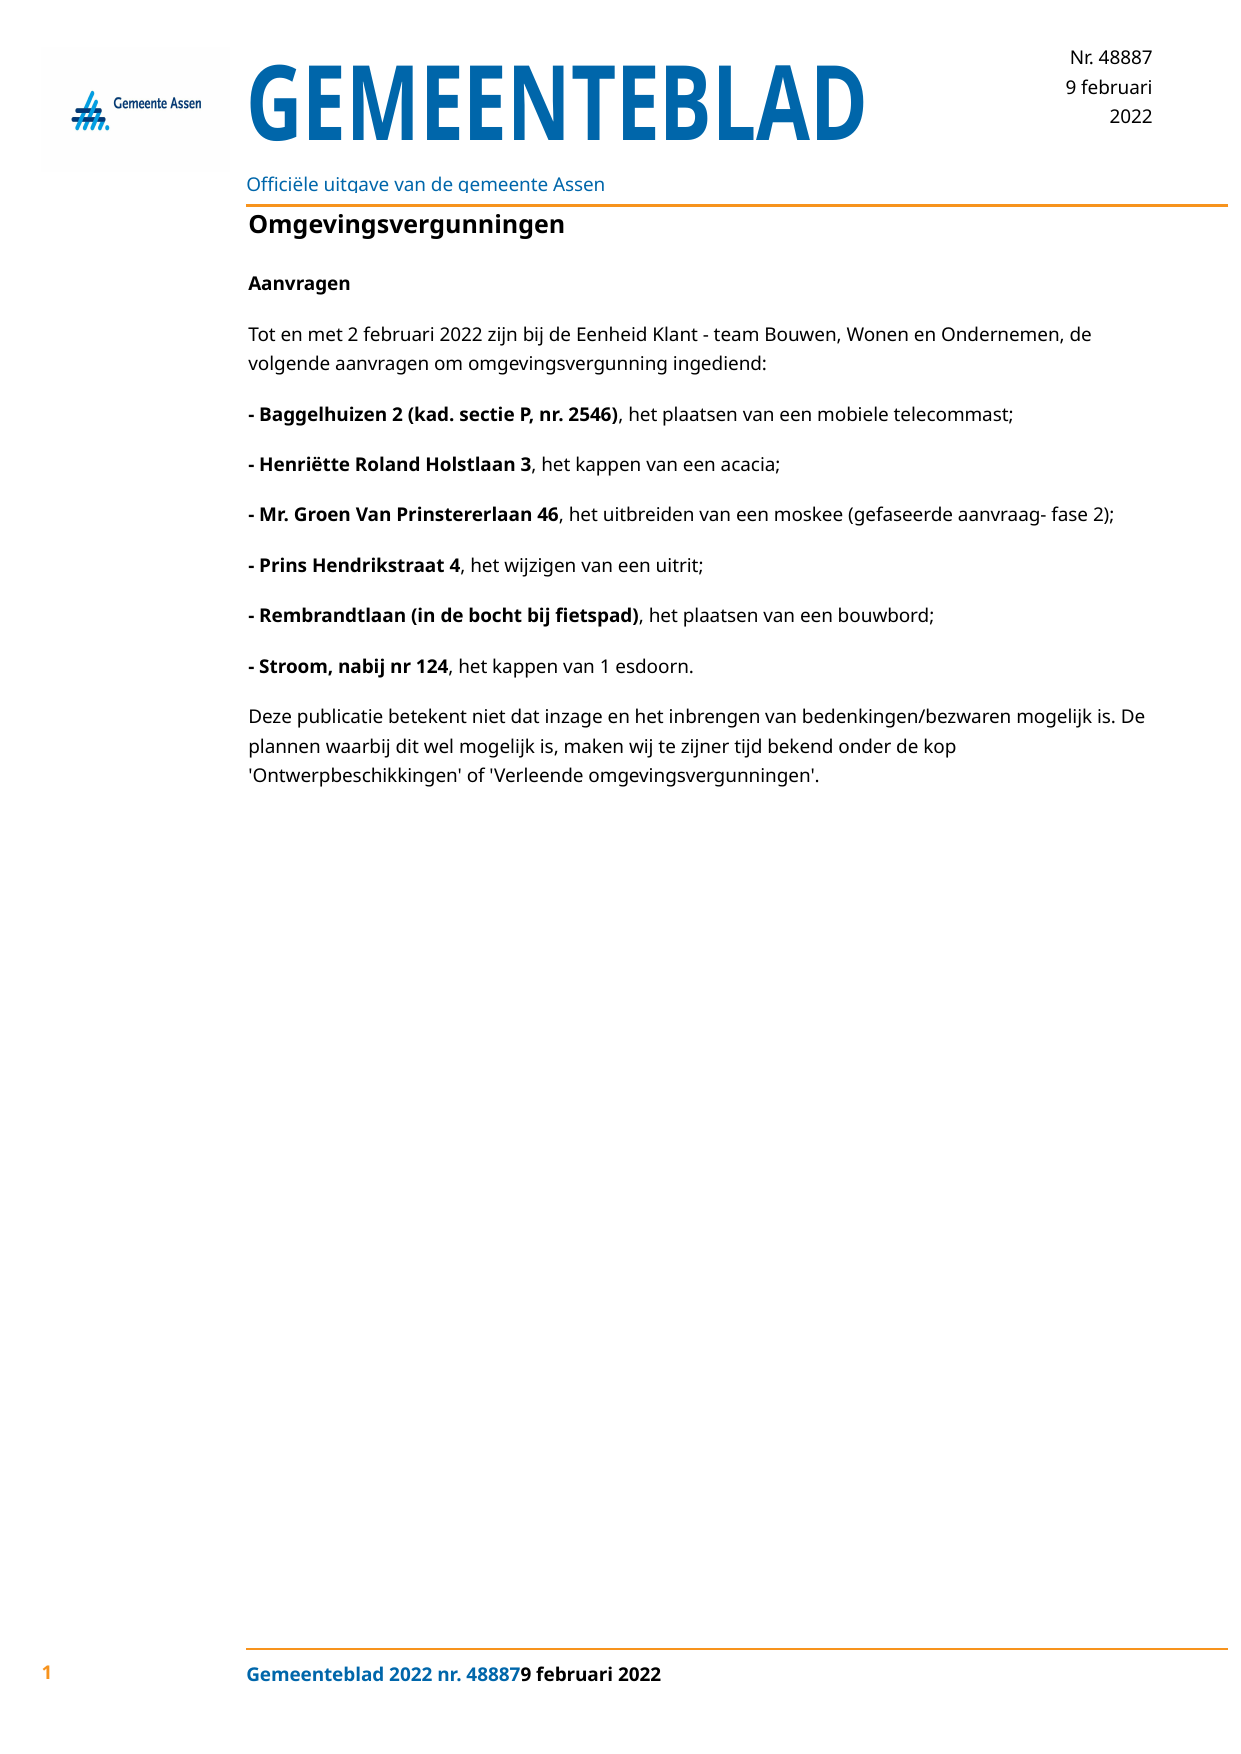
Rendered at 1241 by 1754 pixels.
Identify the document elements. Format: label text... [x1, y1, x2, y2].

text - Prins Hendrikstraat 4, het wijzigen van een uitrit; [248, 552, 1152, 578]
text Omgevingsvergunningen [248, 207, 1152, 241]
text Aanvragen [248, 270, 1152, 296]
text - Mr. Groen Van Prinstererlaan 46, het uitbreiden van een moskee (gefaseerde aanvraag- fase 2); [248, 502, 1152, 527]
text - Stroom, nabij nr 124, het kappen van 1 esdoorn. [248, 653, 1152, 678]
picture [41, 47, 231, 172]
text - Rembrandtlaan (in de bocht bij fietspad), het plaatsen van een bouwbord; [248, 602, 1152, 628]
text - Henriëtte Roland Holstlaan 3, het kappen van een acacia; [248, 451, 1152, 477]
text Tot en met 2 februari 2022 zijn bij de Eenheid Klant - team Bouwen, Wonen en Ondernemen, de volgende aanvragen om omgevingsvergunning ingediend: [248, 321, 1152, 376]
text Deze publicatie betekent niet dat inzage en het inbrengen van bedenkingen/bezwaren mogelijk is. De plannen waarbij dit wel mogelijk is, maken wij te zijner tijd bekend onder de kop 'Ontwerpbeschikkingen' of 'Verleende omgevingsvergunningen'. [248, 703, 1152, 788]
text - Baggelhuizen 2 (kad. sectie P, nr. 2546), het plaatsen van een mobiele telecommast; [248, 401, 1152, 426]
